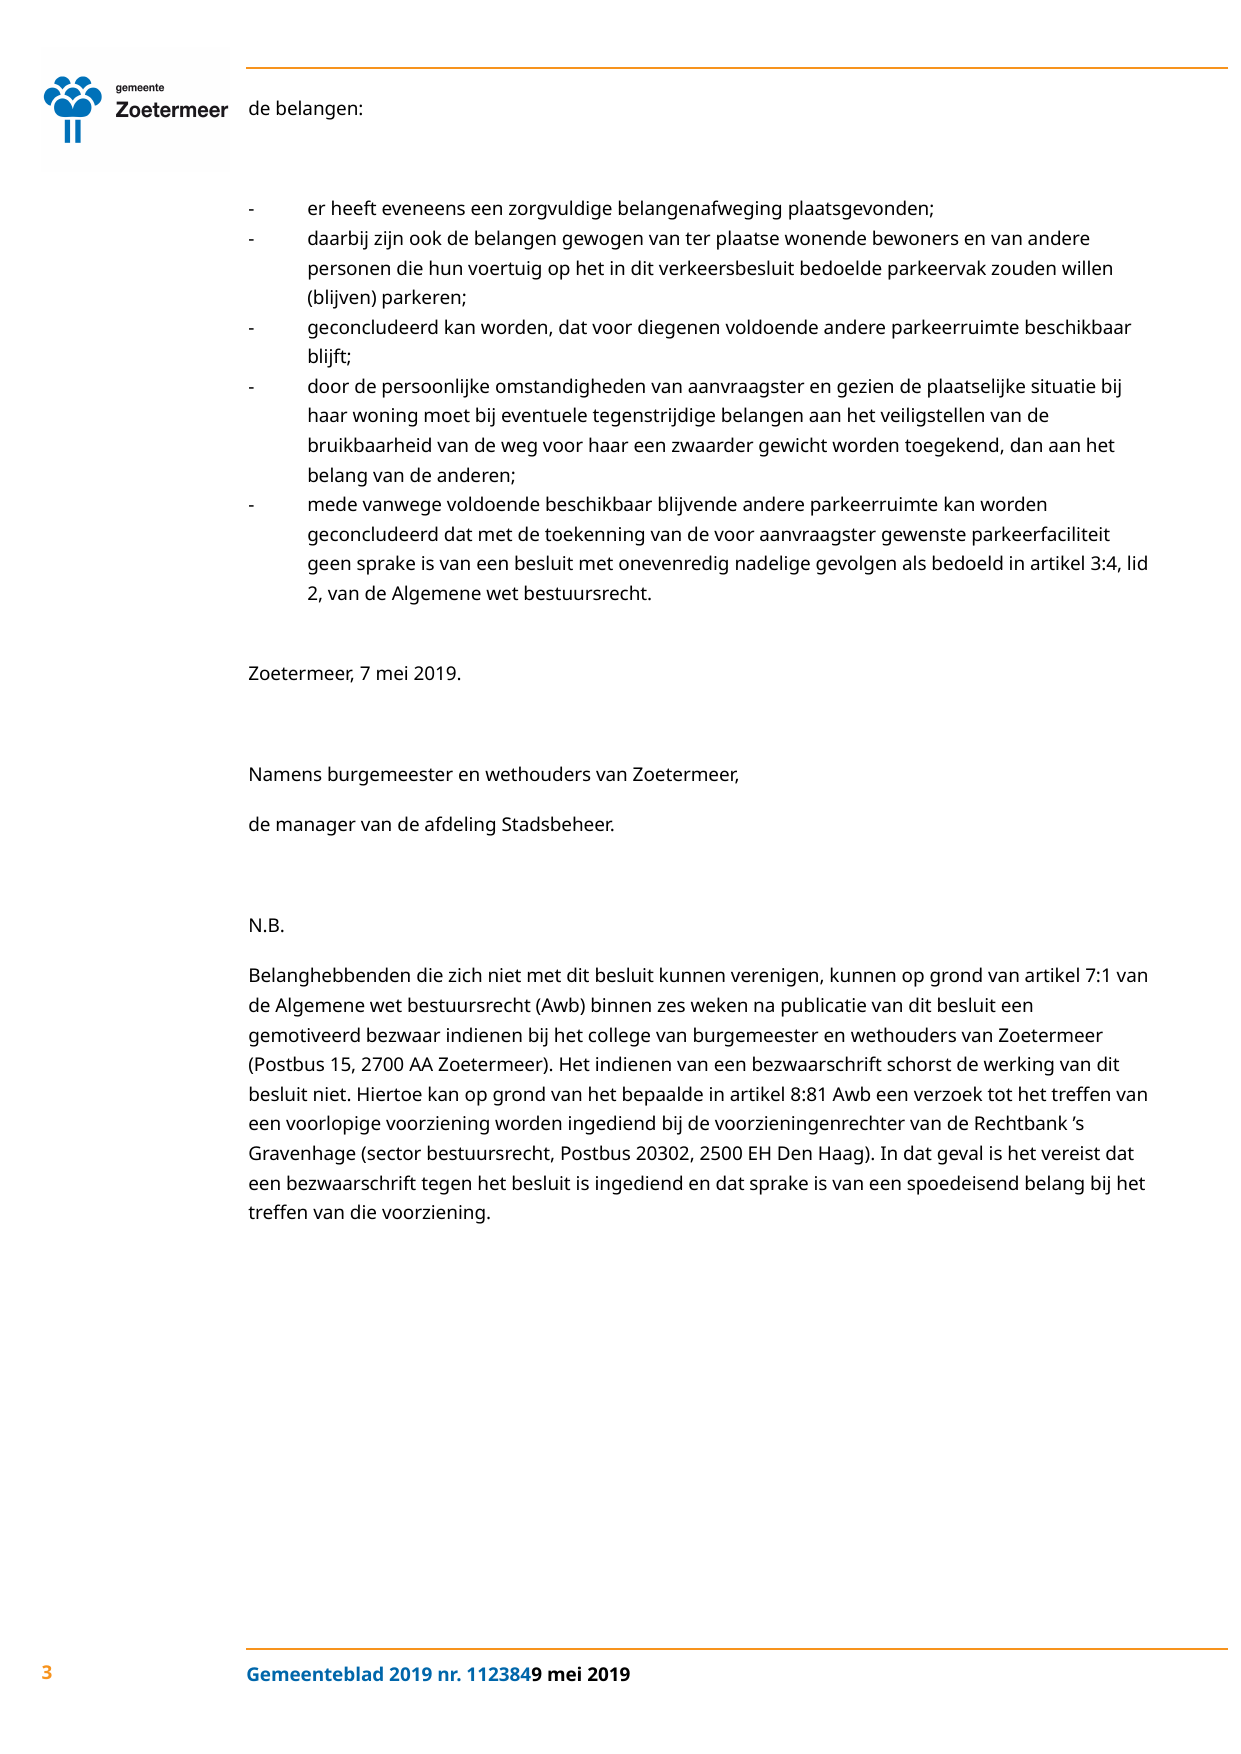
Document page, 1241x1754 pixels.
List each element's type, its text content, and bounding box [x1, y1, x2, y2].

list geconcludeerd kan worden, dat voor diegenen voldoende andere parkeerruimte beschikbaar blijft; [248, 314, 1152, 369]
text Namens burgemeester en wethouders van Zoetermeer, [248, 761, 1152, 787]
text Zoetermeer, 7 mei 2019. [248, 660, 1152, 686]
picture [41, 47, 231, 172]
list daarbij zijn ook de belangen gewogen van ter plaatse wonende bewoners en van andere personen die hun voertuig op het in dit verkeersbesluit bedoelde parkeervak zouden willen (blijven) parkeren; [248, 225, 1152, 310]
list mede vanwege voldoende beschikbaar blijvende andere parkeerruimte kan worden geconcludeerd dat met de toekenning van de voor aanvraagster gewenste parkeerfaciliteit geen sprake is van een besluit met onevenredig nadelige gevolgen als bedoeld in artikel 3:4, lid 2, van de Algemene wet bestuursrecht. [248, 491, 1152, 606]
text de belangen: [248, 95, 1152, 121]
text Belanghebbenden die zich niet met dit besluit kunnen verenigen, kunnen op grond van artikel 7:1 van de Algemene wet bestuursrecht (Awb) binnen zes weken na publicatie van dit besluit een gemotiveerd bezwaar indienen bij het college van burgemeester en wethouders van Zoetermeer (Postbus 15, 2700 AA Zoetermeer). Het indienen van een bezwaarschrift schorst de werking van dit besluit niet. Hiertoe kan op grond van het bepaalde in artikel 8:81 Awb een verzoek tot het treffen van een voorlopige voorziening worden ingediend bij de voorzieningenrechter van de Rechtbank ’s Gravenhage (sector bestuursrecht, Postbus 20302, 2500 EH Den Haag). In dat geval is het vereist dat een bezwaarschrift tegen het besluit is ingediend en dat sprake is van een spoedeisend belang bij het treffen van die voorziening. [248, 963, 1152, 1225]
text N.B. [248, 912, 1152, 938]
list er heeft eveneens een zorgvuldige belangenafweging plaatsgevonden; [248, 196, 1152, 221]
text de manager van de afdeling Stadsbeheer. [248, 811, 1152, 837]
list door de persoonlijke omstandigheden van aanvraagster en gezien de plaatselijke situatie bij haar woning moet bij eventuele tegenstrijdige belangen aan het veiligstellen van de bruikbaarheid van de weg voor haar een zwaarder gewicht worden toegekend, dan aan het belang van de anderen; [248, 373, 1152, 488]
